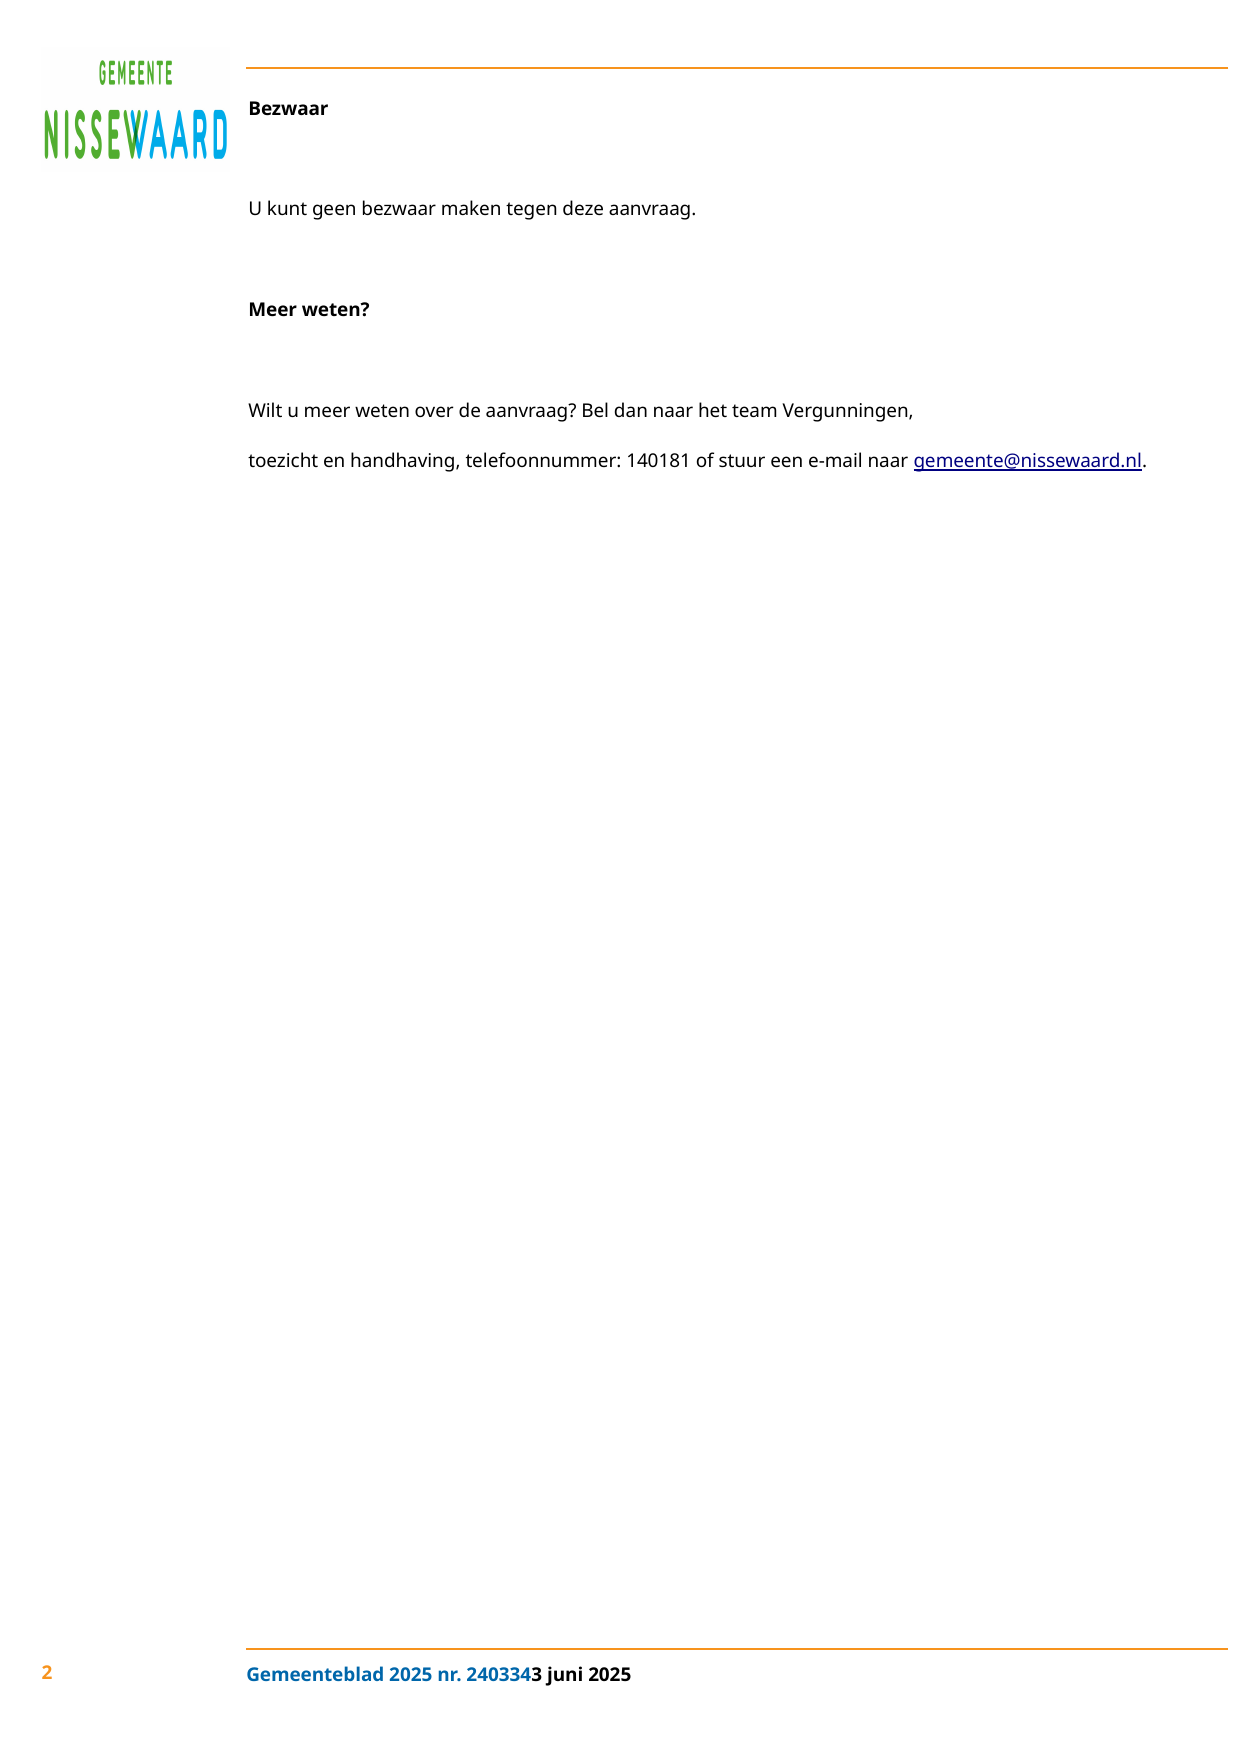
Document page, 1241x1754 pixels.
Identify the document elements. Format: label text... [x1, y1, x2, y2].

text Meer weten? [248, 296, 1152, 322]
picture [41, 47, 231, 172]
text Wilt u meer weten over de aanvraag? Bel dan naar het team Vergunningen, [248, 397, 1152, 423]
text U kunt geen bezwaar maken tegen deze aanvraag. [248, 196, 1152, 221]
text Bezwaar [248, 95, 1152, 121]
text toezicht en handhaving, telefoonnummer: 140181 of stuur een e-mail naar gemeente@nissewaard.nl. [248, 448, 1152, 473]
